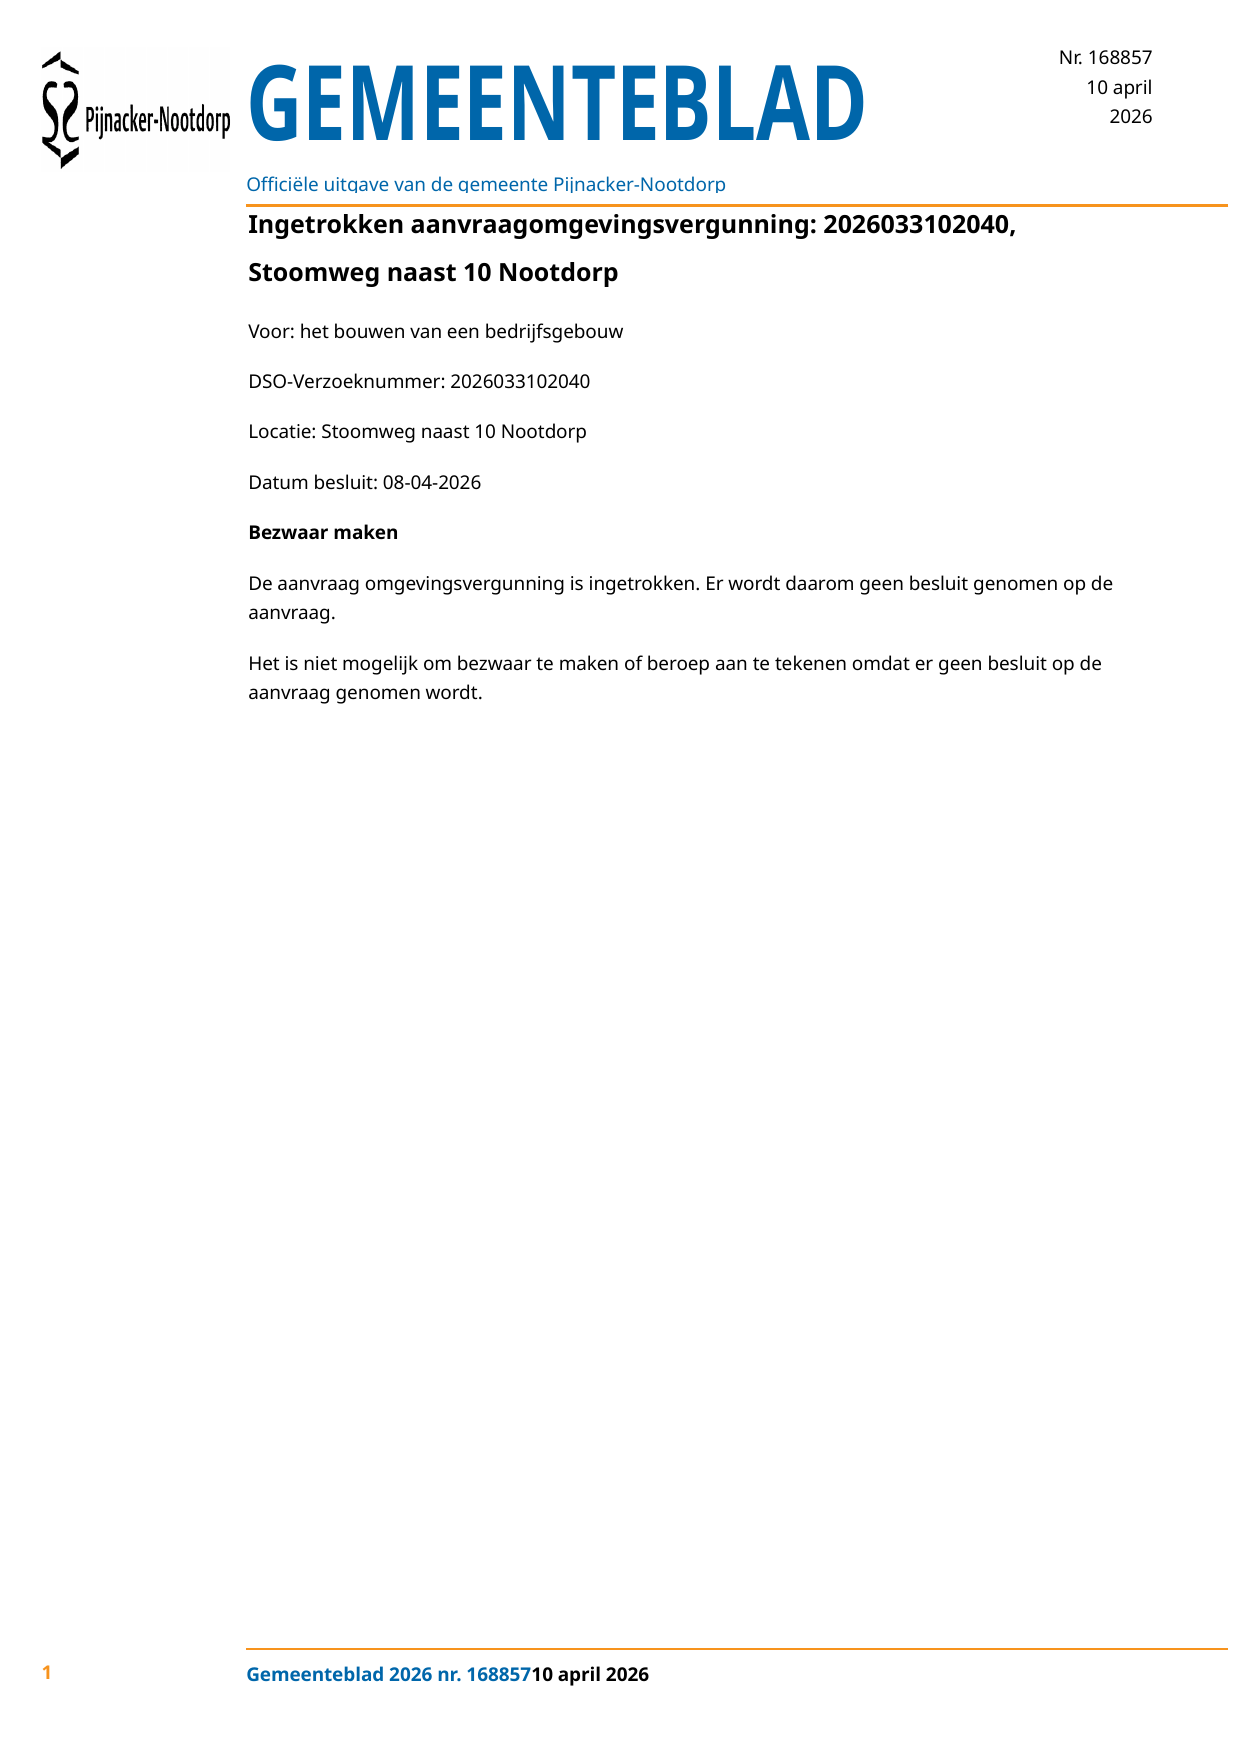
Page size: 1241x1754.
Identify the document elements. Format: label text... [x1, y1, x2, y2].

text Locatie: Stoomweg naast 10 Nootdorp [248, 419, 1152, 444]
text Het is niet mogelijk om bezwaar te maken of beroep aan te tekenen omdat er geen besluit op de aanvraag genomen wordt. [248, 650, 1152, 705]
text Datum besluit: 08-04-2026 [248, 469, 1152, 495]
text Voor: het bouwen van een bedrijfsgebouw [248, 318, 1152, 344]
text De aanvraag omgevingsvergunning is ingetrokken. Er wordt daarom geen besluit genomen op de aanvraag. [248, 570, 1152, 625]
text Bezwaar maken [248, 519, 1152, 545]
picture [41, 47, 231, 172]
text Ingetrokken aanvraagomgevingsvergunning: 2026033102040, Stoomweg naast 10 Nootdorp [248, 207, 1152, 288]
text DSO-Verzoeknummer: 2026033102040 [248, 368, 1152, 394]
